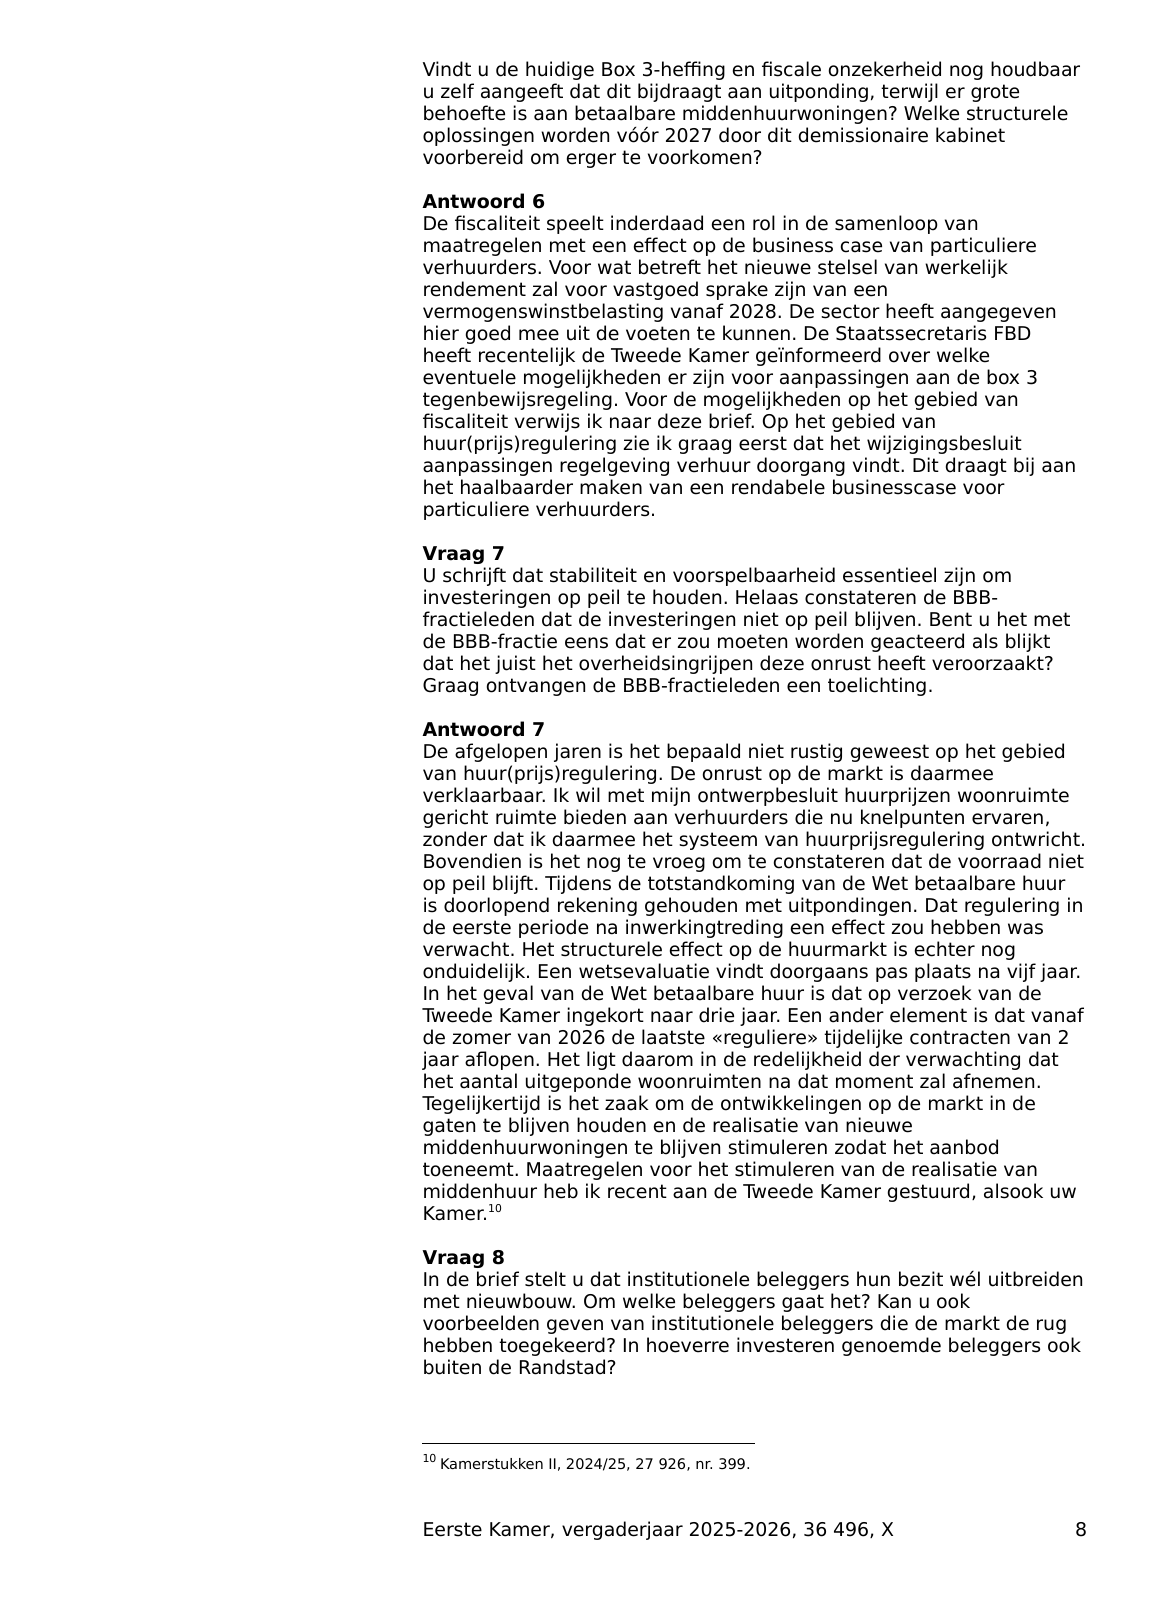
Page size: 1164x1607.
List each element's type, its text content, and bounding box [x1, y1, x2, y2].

text Antwoord 6 [422, 191, 1087, 213]
text Vraag 8 [422, 1247, 1087, 1269]
text De fiscaliteit speelt inderdaad een rol in de samenloop van maatregelen met een effect op de business case van particuliere verhuurders. Voor wat betreft het nieuwe stelsel van werkelijk rendement zal voor vastgoed sprake zijn van een vermogenswinstbelasting vanaf 2028. De sector heeft aangegeven hier goed mee uit de voeten te kunnen. De Staatssecretaris FBD heeft recentelijk de Tweede Kamer geïnformeerd over welke eventuele mogelijkheden er zijn voor aanpassingen aan de box 3 tegenbewijsregeling. Voor de mogelijkheden op het gebied van fiscaliteit verwijs ik naar deze brief. Op het gebied van huur(prijs)regulering zie ik graag eerst dat het wijzigingsbesluit aanpassingen regelgeving verhuur doorgang vindt. Dit draagt bij aan het haalbaarder maken van een rendabele businesscase voor particuliere verhuurders. [422, 213, 1087, 521]
text U schrijft dat stabiliteit en voorspelbaarheid essentieel zijn om investeringen op peil te houden. Helaas constateren de BBB-fractieleden dat de investeringen niet op peil blijven. Bent u het met de BBB-fractie eens dat er zou moeten worden geacteerd als blijkt dat het juist het overheidsingrijpen deze onrust heeft veroorzaakt? Graag ontvangen de BBB-fractieleden een toelichting. [422, 565, 1087, 697]
text Kamerstukken II, 2024/25, 27 926, nr. 399. [422, 1452, 1087, 1474]
text De afgelopen jaren is het bepaald niet rustig geweest op het gebied van huur(prijs)regulering. De onrust op de markt is daarmee verklaarbaar. Ik wil met mijn ontwerpbesluit huurprijzen woonruimte gericht ruimte bieden aan verhuurders die nu knelpunten ervaren, zonder dat ik daarmee het systeem van huurprijsregulering ontwricht. Bovendien is het nog te vroeg om te constateren dat de voorraad niet op peil blijft. Tijdens de totstandkoming van de Wet betaalbare huur is doorlopend rekening gehouden met uitpondingen. Dat regulering in de eerste periode na inwerkingtreding een effect zou hebben was verwacht. Het structurele effect op de huurmarkt is echter nog onduidelijk. Een wetsevaluatie vindt doorgaans pas plaats na vijf jaar. In het geval van de Wet betaalbare huur is dat op verzoek van de Tweede Kamer ingekort naar drie jaar. Een ander element is dat vanaf de zomer van 2026 de laatste «reguliere» tijdelijke contracten van 2 jaar aflopen. Het ligt daarom in de redelijkheid der verwachting dat het aantal uitgeponde woonruimten na dat moment zal afnemen. Tegelijkertijd is het zaak om de ontwikkelingen op de markt in de gaten te blijven houden en de realisatie van nieuwe middenhuurwoningen te blijven stimuleren zodat het aanbod toeneemt. Maatregelen voor het stimuleren van de realisatie van middenhuur heb ik recent aan de Tweede Kamer gestuurd, alsook uw Kamer. [422, 741, 1087, 1224]
text Vindt u de huidige Box 3-heffing en fiscale onzekerheid nog houdbaar u zelf aangeeft dat dit bijdraagt aan uitponding, terwijl er grote behoefte is aan betaalbare middenhuurwoningen? Welke structurele oplossingen worden vóór 2027 door dit demissionaire kabinet voorbereid om erger te voorkomen? [422, 59, 1087, 169]
text Vraag 7 [422, 543, 1087, 565]
text Antwoord 7 [422, 719, 1087, 741]
text In de brief stelt u dat institutionele beleggers hun bezit wél uitbreiden met nieuwbouw. Om welke beleggers gaat het? Kan u ook voorbeelden geven van institutionele beleggers die de markt de rug hebben toegekeerd? In hoeverre investeren genoemde beleggers ook buiten de Randstad? [422, 1269, 1087, 1379]
